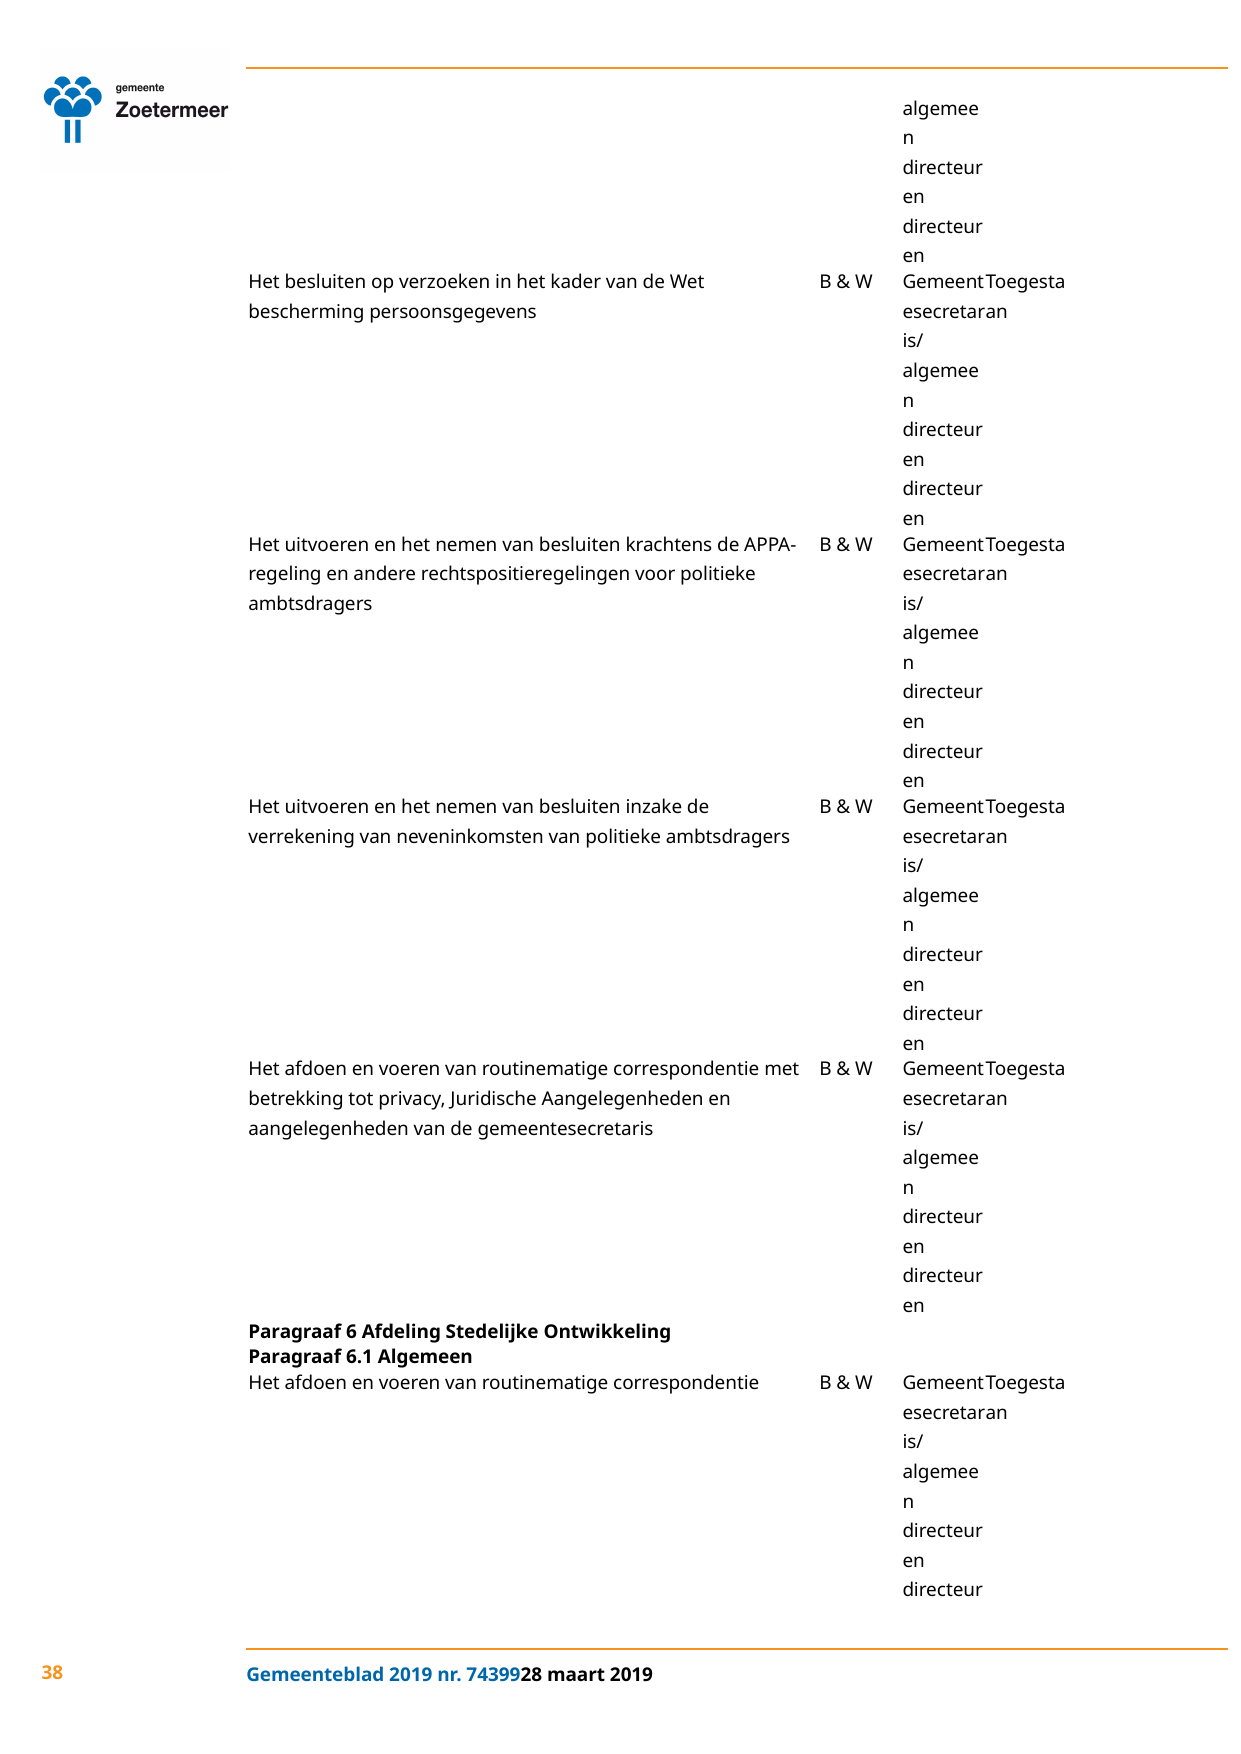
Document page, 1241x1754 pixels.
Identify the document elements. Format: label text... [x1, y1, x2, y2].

table_cell Toegestaan [985, 793, 1068, 1056]
table_cell [902, 1344, 985, 1369]
table_cell Het afdoen en voeren van routinematige correspondentie [248, 1370, 819, 1602]
table_cell Gemeentesecretaris/ algemeen directeur en directeur [902, 1370, 985, 1602]
table_cell Het besluiten op verzoeken in het kader van de Wet bescherming persoonsgegevens [248, 269, 819, 531]
table_cell [248, 95, 819, 268]
table_cell Gemeentesecretaris/ algemeen directeur en directeuren [902, 531, 985, 793]
table_cell B & W [819, 531, 902, 793]
table_cell Toegestaan [985, 269, 1068, 531]
table_cell Het uitvoeren en het nemen van besluiten inzake de verrekening van neveninkomsten van politieke ambtsdragers [248, 793, 819, 1056]
table_cell Gemeentesecretaris/ algemeen directeur en directeuren [902, 269, 985, 531]
table_cell [819, 95, 902, 268]
table_cell B & W [819, 793, 902, 1056]
table_cell Het uitvoeren en het nemen van besluiten krachtens de APPA-regeling en andere rechtspositieregelingen voor politieke ambtsdragers [248, 531, 819, 793]
table_cell algemeen directeur en directeuren [902, 95, 985, 268]
table_cell B & W [819, 1370, 902, 1602]
table_cell Toegestaan [985, 1056, 1068, 1318]
table_cell Het afdoen en voeren van routinematige correspondentie met betrekking tot privacy, Juridische Aangelegenheden en aangelegenheden van de gemeentesecretaris [248, 1056, 819, 1318]
table_cell [985, 1344, 1068, 1369]
table_cell Toegestaan [985, 1370, 1068, 1602]
picture [41, 47, 231, 172]
table_cell Gemeentesecretaris/ algemeen directeur en directeuren [902, 793, 985, 1056]
table_cell Toegestaan [985, 531, 1068, 793]
table_cell B & W [819, 269, 902, 531]
table_cell B & W [819, 1056, 902, 1318]
table_cell Gemeentesecretaris/ algemeen directeur en directeuren [902, 1056, 985, 1318]
table_cell [985, 95, 1068, 268]
table_cell Paragraaf 6 Afdeling Stedelijke Ontwikkeling [248, 1318, 819, 1344]
table_cell [819, 1318, 902, 1344]
table_cell Paragraaf 6.1 Algemeen [248, 1344, 819, 1369]
table_cell [819, 1344, 902, 1369]
table_cell [902, 1318, 985, 1344]
table_cell [985, 1318, 1068, 1344]
